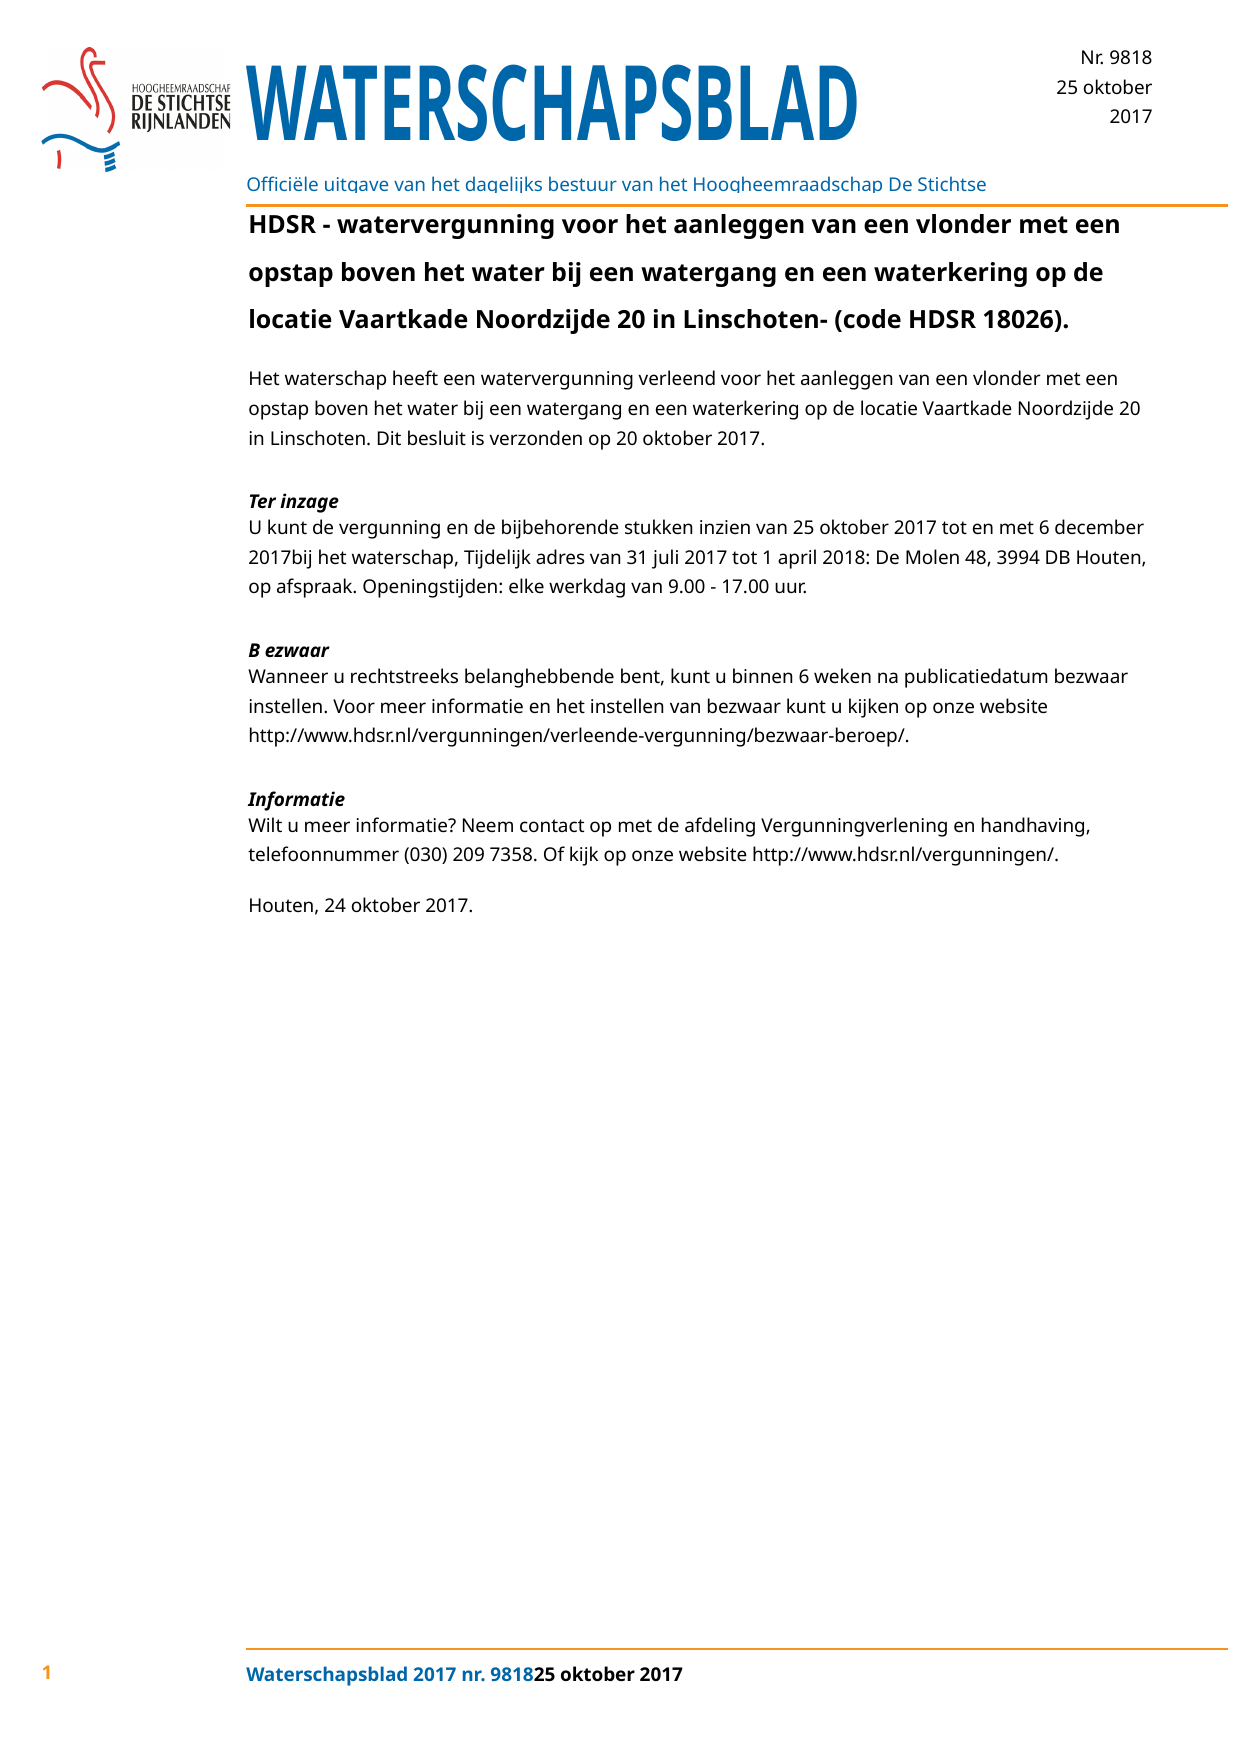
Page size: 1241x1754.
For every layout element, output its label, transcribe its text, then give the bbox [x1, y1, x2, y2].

text HDSR - watervergunning voor het aanleggen van een vlonder met een opstap boven het water bij een watergang en een waterkering op de locatie Vaartkade Noordzijde 20 in Linschoten- (code HDSR 18026). [248, 207, 1152, 336]
text Wilt u meer informatie? Neem contact op met de afdeling Vergunningverlening en handhaving, telefoonnummer (030) 209 7358. Of kijk op onze website http://www.hdsr.nl/vergunningen/. [248, 812, 1152, 867]
text Wanneer u rechtstreeks belanghebbende bent, kunt u binnen 6 weken na publicatiedatum bezwaar instellen. Voor meer informatie en het instellen van bezwaar kunt u kijken op onze website http://www.hdsr.nl/vergunningen/verleende-vergunning/bezwaar-beroep/. [248, 663, 1152, 748]
text Ter inzage [248, 489, 1152, 514]
text B ezwaar [248, 637, 1152, 663]
text Informatie [248, 786, 1152, 812]
text Het waterschap heeft een watervergunning verleend voor het aanleggen van een vlonder met een opstap boven het water bij een watergang en een waterkering op de locatie Vaartkade Noordzijde 20 in Linschoten. Dit besluit is verzonden op 20 oktober 2017. [248, 366, 1152, 450]
text Houten, 24 oktober 2017. [248, 892, 1152, 918]
picture [41, 47, 231, 172]
text U kunt de vergunning en de bijbehorende stukken inzien van 25 oktober 2017 tot en met 6 december 2017bij het waterschap, Tijdelijk adres van 31 juli 2017 tot 1 april 2018: De Molen 48, 3994 DB Houten, op afspraak. Openingstijden: elke werkdag van 9.00 - 17.00 uur. [248, 514, 1152, 599]
